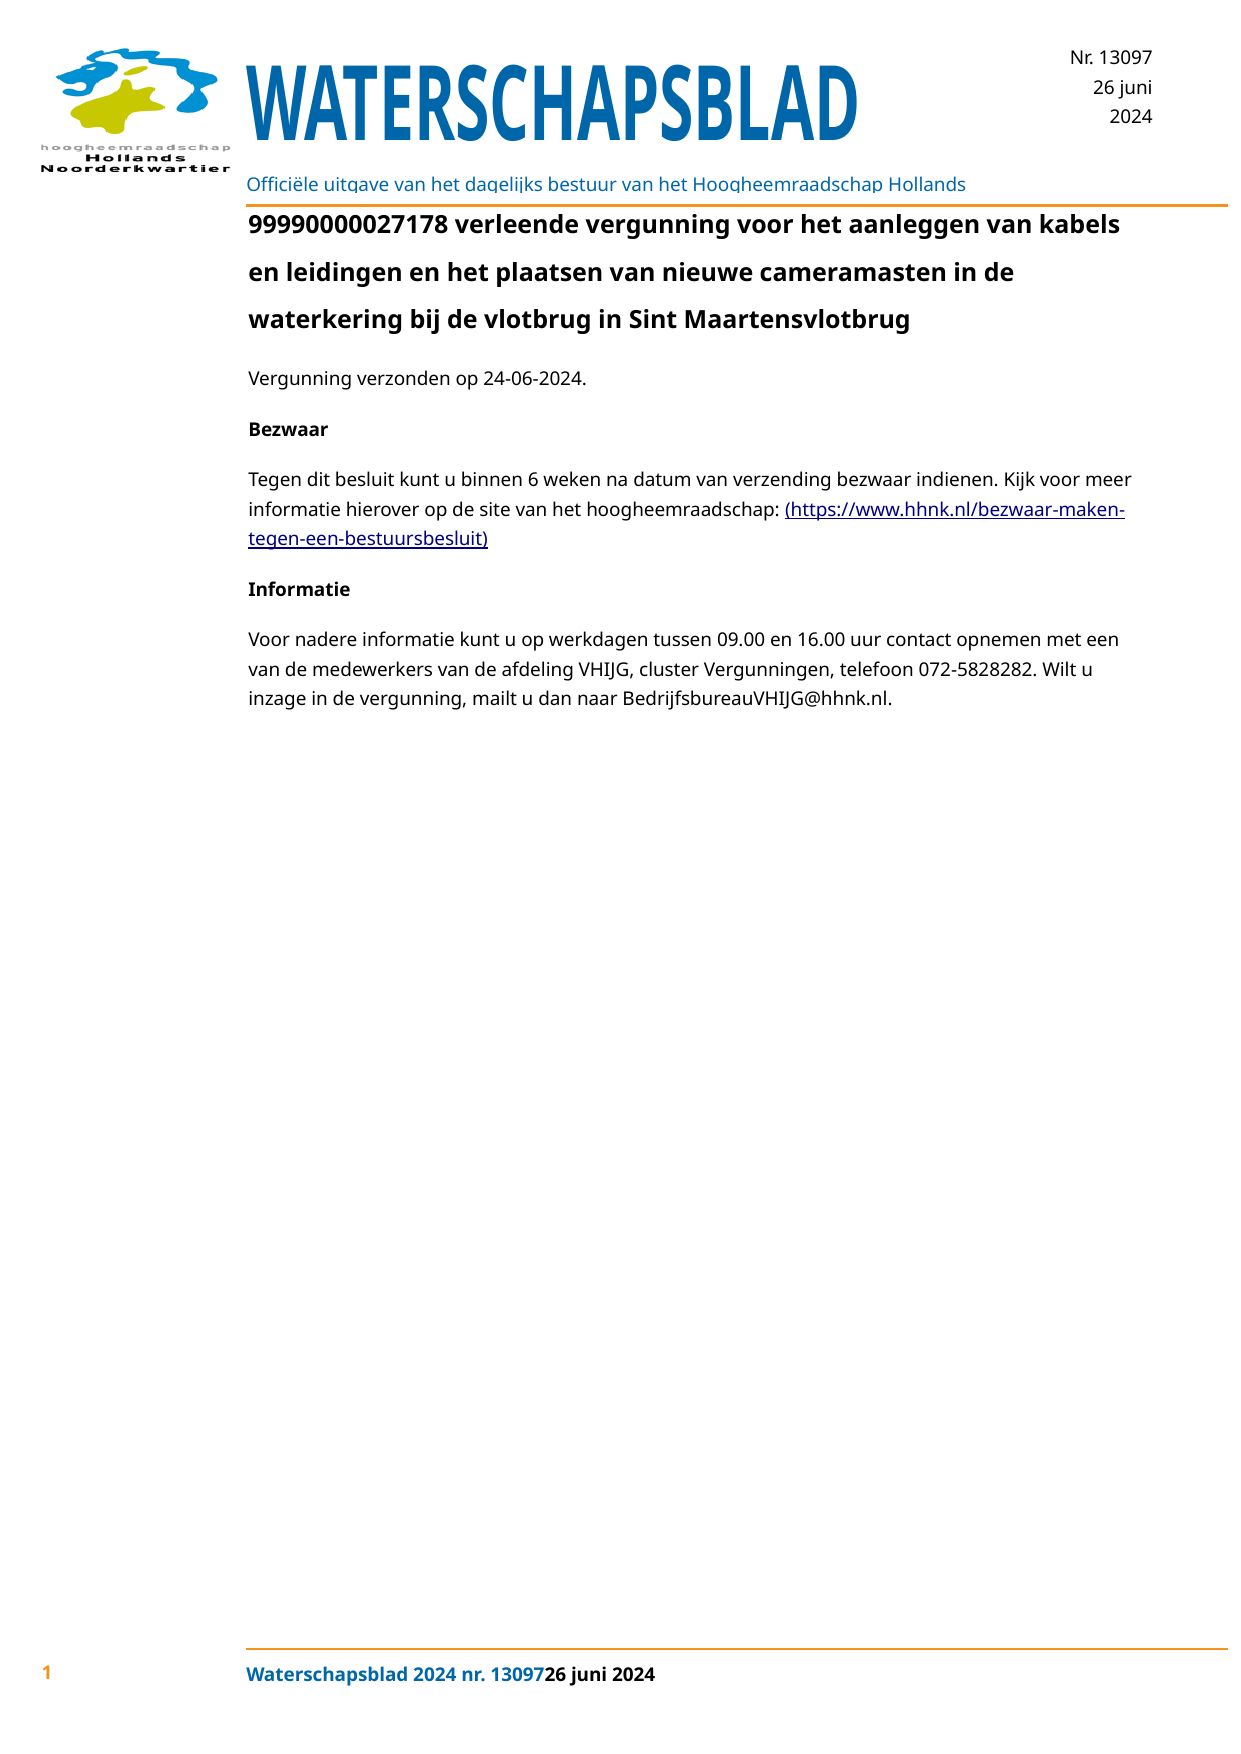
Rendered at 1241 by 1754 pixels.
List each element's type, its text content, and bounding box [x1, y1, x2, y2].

text 99990000027178 verleende vergunning voor het aanleggen van kabels en leidingen en het plaatsen van nieuwe cameramasten in de waterkering bij de vlotbrug in Sint Maartensvlotbrug [248, 207, 1152, 336]
text Bezwaar [248, 416, 1152, 442]
picture [41, 47, 231, 172]
text Vergunning verzonden op 24-06-2024. [248, 366, 1152, 391]
text Voor nadere informatie kunt u op werkdagen tussen 09.00 en 16.00 uur contact opnemen met een van de medewerkers van de afdeling VHIJG, cluster Vergunningen, telefoon 072-5828282. Wilt u inzage in de vergunning, mailt u dan naar BedrijfsbureauVHIJG@hhnk.nl. [248, 626, 1152, 711]
text Tegen dit besluit kunt u binnen 6 weken na datum van verzending bezwaar indienen. Kijk voor meer informatie hierover op de site van het hoogheemraadschap: (https://www.hhnk.nl/bezwaar-maken-tegen-een-bestuursbesluit) [248, 466, 1152, 551]
text Informatie [248, 576, 1152, 602]
